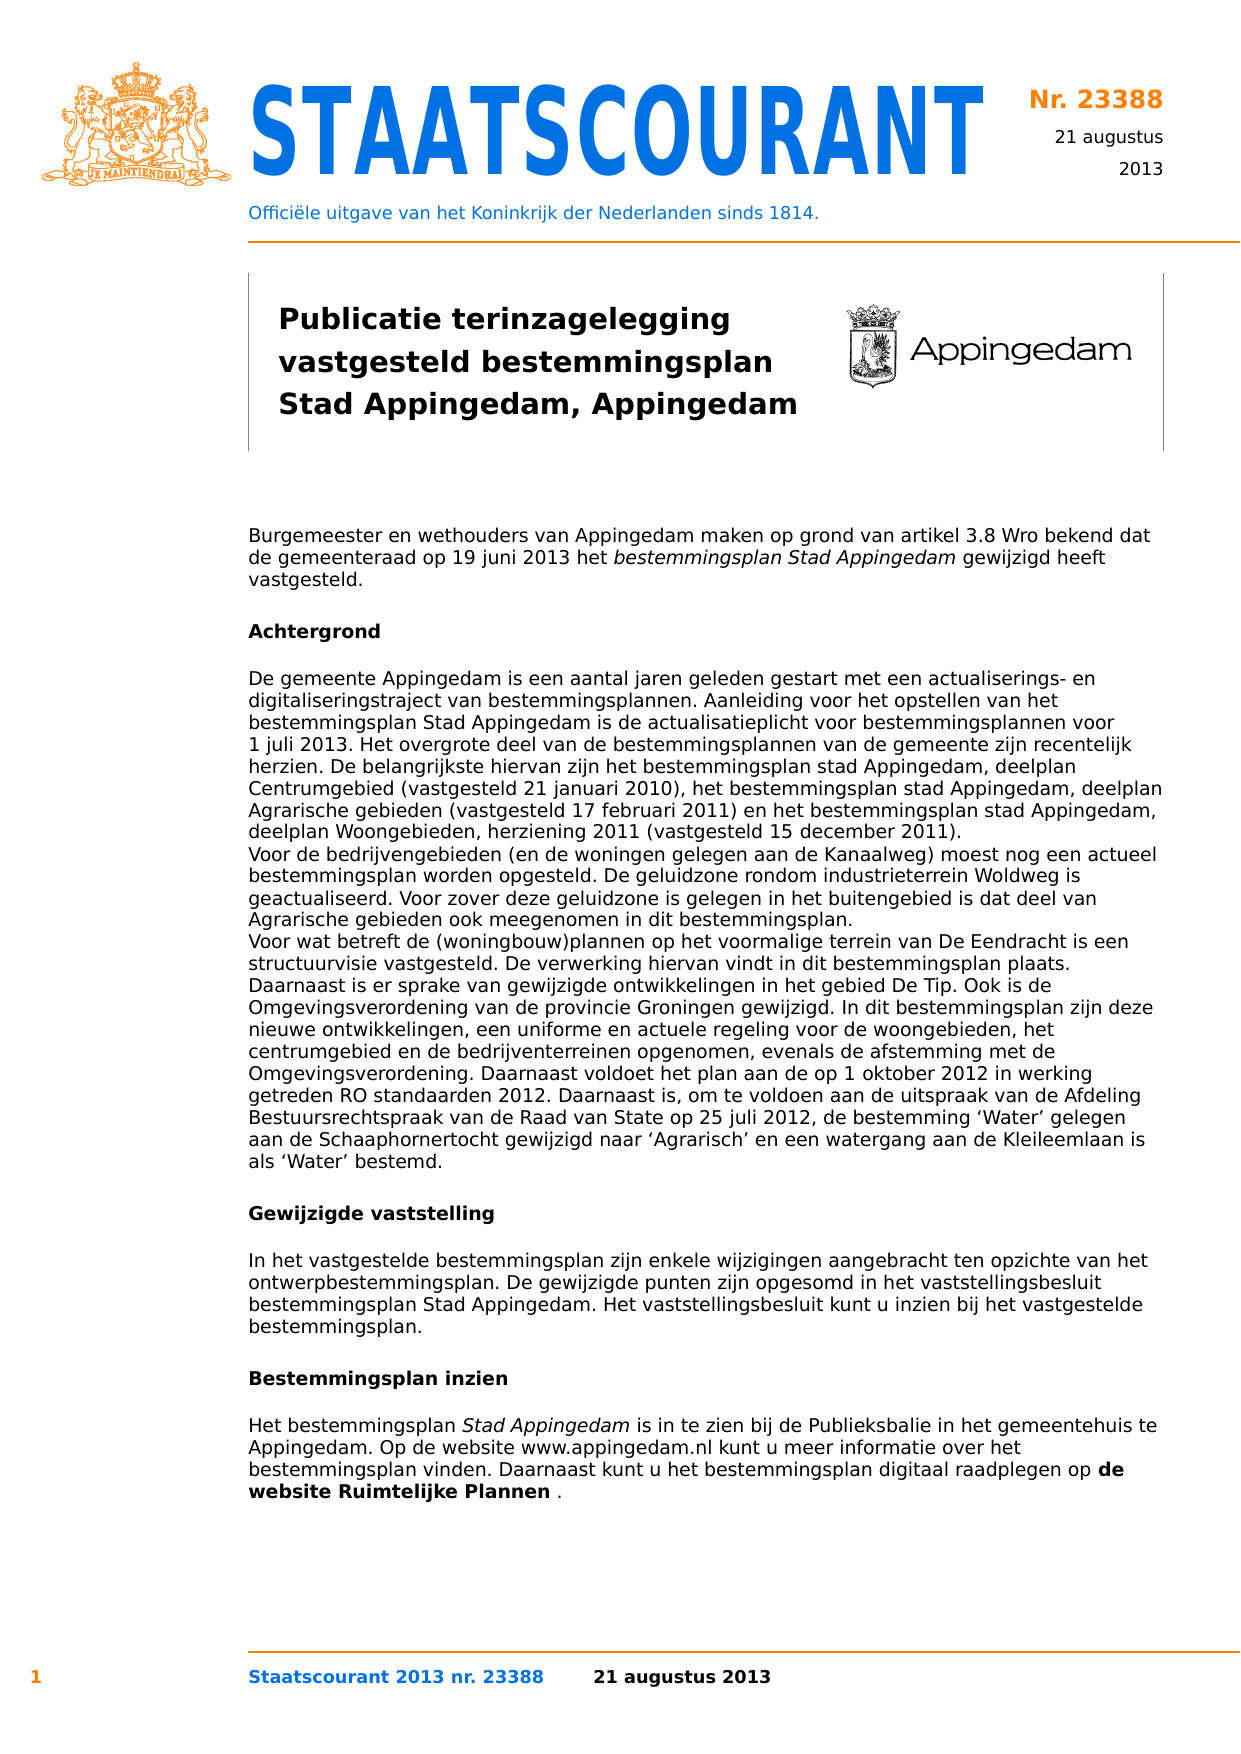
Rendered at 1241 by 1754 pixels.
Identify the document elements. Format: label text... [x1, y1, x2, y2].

table_cell 2013 [998, 153, 1240, 203]
subtitle Bestemmingsplan inzien [248, 1368, 1163, 1390]
text Voor de bedrijvengebieden (en de woningen gelegen aan de Kanaalweg) moest nog een actueel bestemmingsplan worden opgesteld. De geluidzone rondom industrieterrein Woldweg is geactualiseerd. Voor zover deze geluidzone is gelegen in het buitengebied is dat deel van Agrarische gebieden ook meegenomen in dit bestemmingsplan. [248, 843, 1163, 931]
picture [844, 302, 1134, 391]
subtitle Achtergrond [248, 621, 1163, 643]
subtitle Gewijzigde vaststelling [248, 1203, 1163, 1225]
picture [41, 62, 231, 186]
table_header Nr. 23388 [998, 62, 1240, 121]
text De gemeente Appingedam is een aantal jaren geleden gestart met een actualiserings- en digitaliseringstraject van bestemmingsplannen. Aanleiding voor het opstellen van het bestemmingsplan Stad Appingedam is de actualisatieplicht voor bestemmingsplannen voor 1 juli 2013. Het overgrote deel van de bestemmingsplannen van de gemeente zijn recentelijk herzien. De belangrijkste hiervan zijn het bestemmingsplan stad Appingedam, deelplan Centrumgebied (vastgesteld 21 januari 2010), het bestemmingsplan stad Appingedam, deelplan Agrarische gebieden (vastgesteld 17 februari 2011) en het bestemmingsplan stad Appingedam, deelplan Woongebieden, herziening 2011 (vastgesteld 15 december 2011). [248, 668, 1163, 843]
text Het bestemmingsplan Stad Appingedam is in te zien bij de Publieksbalie in het gemeentehuis te Appingedam. Op de website www.appingedam.nl kunt u meer informatie over het bestemmingsplan vinden. Daarnaast kunt u het bestemmingsplan digitaal raadplegen op de website Ruimtelijke Plannen . [248, 1415, 1163, 1503]
text In het vastgestelde bestemmingsplan zijn enkele wijzigingen aangebracht ten opzichte van het ontwerpbestemmingsplan. De gewijzigde punten zijn opgesomd in het vaststellingsbesluit bestemmingsplan Stad Appingedam. Het vaststellingsbesluit kunt u inzien bij het vastgestelde bestemmingsplan. [248, 1250, 1163, 1338]
text Voor wat betreft de (woningbouw)plannen op het voormalige terrein van De Eendracht is een structuurvisie vastgesteld. De verwerking hiervan vindt in dit bestemmingsplan plaats. Daarnaast is er sprake van gewijzigde ontwikkelingen in het gebied De Tip. Ook is de Omgevingsverordening van de provincie Groningen gewijzigd. In dit bestemmingsplan zijn deze nieuwe ontwikkelingen, een uniforme en actuele regeling voor de woongebieden, het centrumgebied en de bedrijventerreinen opgenomen, evenals de afstemming met de Omgevingsverordening. Daarnaast voldoet het plan aan de op 1 oktober 2012 in werking getreden RO standaarden 2012. Daarnaast is, om te voldoen aan de uitspraak van de Afdeling Bestuursrechtspraak van de Raad van State op 25 juli 2012, de bestemming ‘Water’ gelegen aan de Schaaphornertocht gewijzigd naar ‘Agrarisch’ en een watergang aan de Kleileemlaan is als ‘Water’ bestemd. [248, 931, 1163, 1173]
text Burgemeester en wethouders van Appingedam maken op grond van artikel 3.8 Wro bekend dat de gemeenteraad op 19 juni 2013 het bestemmingsplan Stad Appingedam gewijzigd heeft vastgesteld. [248, 525, 1163, 591]
table_header STAATSCOURANT [248, 62, 998, 203]
table_cell Officiële uitgave van het Koninkrijk der Nederlanden sinds 1814. [248, 203, 1240, 241]
subtitle Publicatie terinzagelegging vastgesteld bestemmingsplan Stad Appingedam, Appingedam [249, 273, 1163, 451]
table_header [25, 62, 248, 241]
table_cell 21 augustus [998, 121, 1240, 153]
